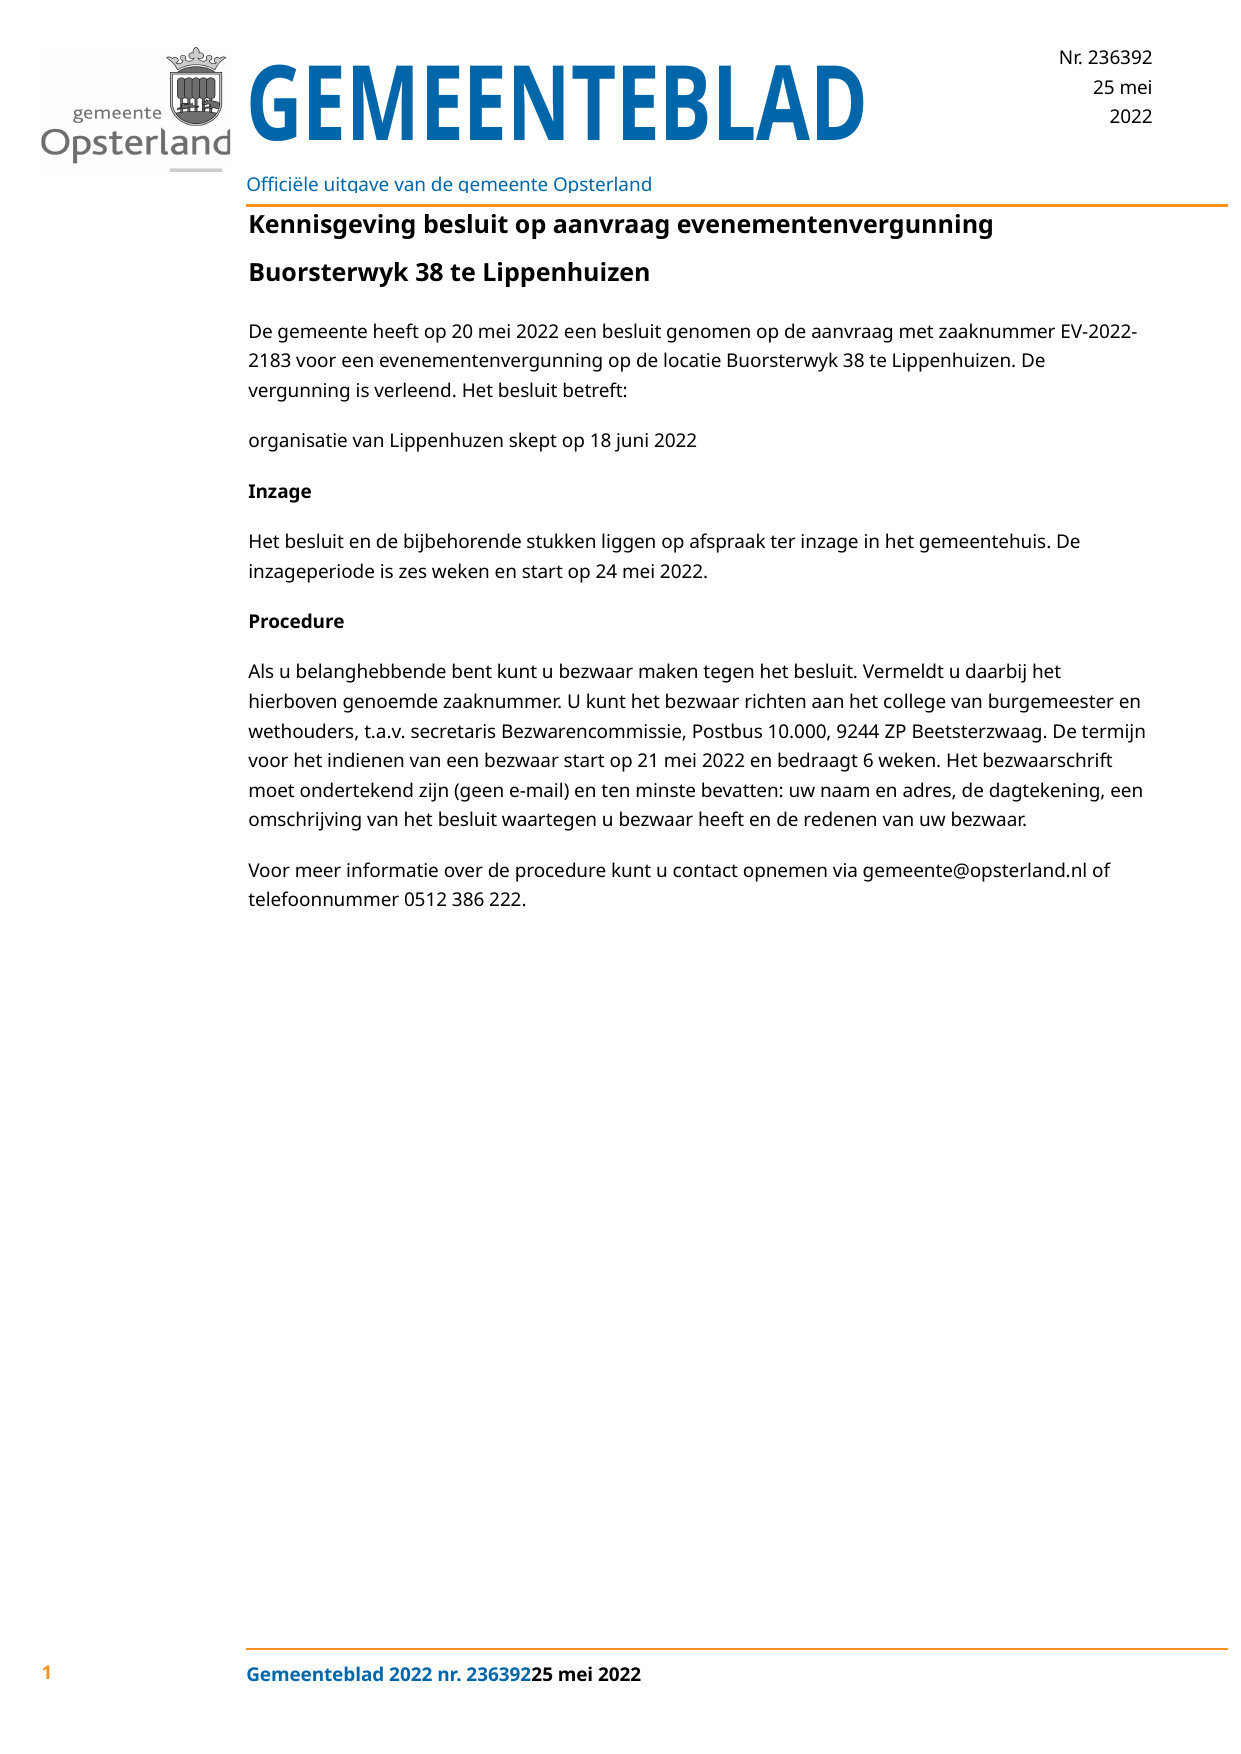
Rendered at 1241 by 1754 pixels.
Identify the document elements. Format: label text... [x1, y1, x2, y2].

picture [41, 47, 231, 172]
text Procedure [248, 608, 1152, 634]
text De gemeente heeft op 20 mei 2022 een besluit genomen op de aanvraag met zaaknummer EV-2022-2183 voor een evenementenvergunning op de locatie Buorsterwyk 38 te Lippenhuizen. De vergunning is verleend. Het besluit betreft: [248, 318, 1152, 403]
text Voor meer informatie over de procedure kunt u contact opnemen via gemeente@opsterland.nl of telefoonnummer 0512 386 222. [248, 857, 1152, 912]
text Het besluit en de bijbehorende stukken liggen op afspraak ter inzage in het gemeentehuis. De inzageperiode is zes weken en start op 24 mei 2022. [248, 528, 1152, 584]
text organisatie van Lippenhuzen skept op 18 juni 2022 [248, 427, 1152, 453]
text Kennisgeving besluit op aanvraag evenementenvergunning Buorsterwyk 38 te Lippenhuizen [248, 207, 1152, 288]
text Inzage [248, 478, 1152, 504]
text Als u belanghebbende bent kunt u bezwaar maken tegen het besluit. Vermeldt u daarbij het hierboven genoemde zaaknummer. U kunt het bezwaar richten aan het college van burgemeester en wethouders, t.a.v. secretaris Bezwarencommissie, Postbus 10.000, 9244 ZP Beetsterzwaag. De termijn voor het indienen van een bezwaar start op 21 mei 2022 en bedraagt 6 weken. Het bezwaarschrift moet ondertekend zijn (geen e-mail) en ten minste bevatten: uw naam en adres, de dagtekening, een omschrijving van het besluit waartegen u bezwaar heeft en de redenen van uw bezwaar. [248, 659, 1152, 832]
